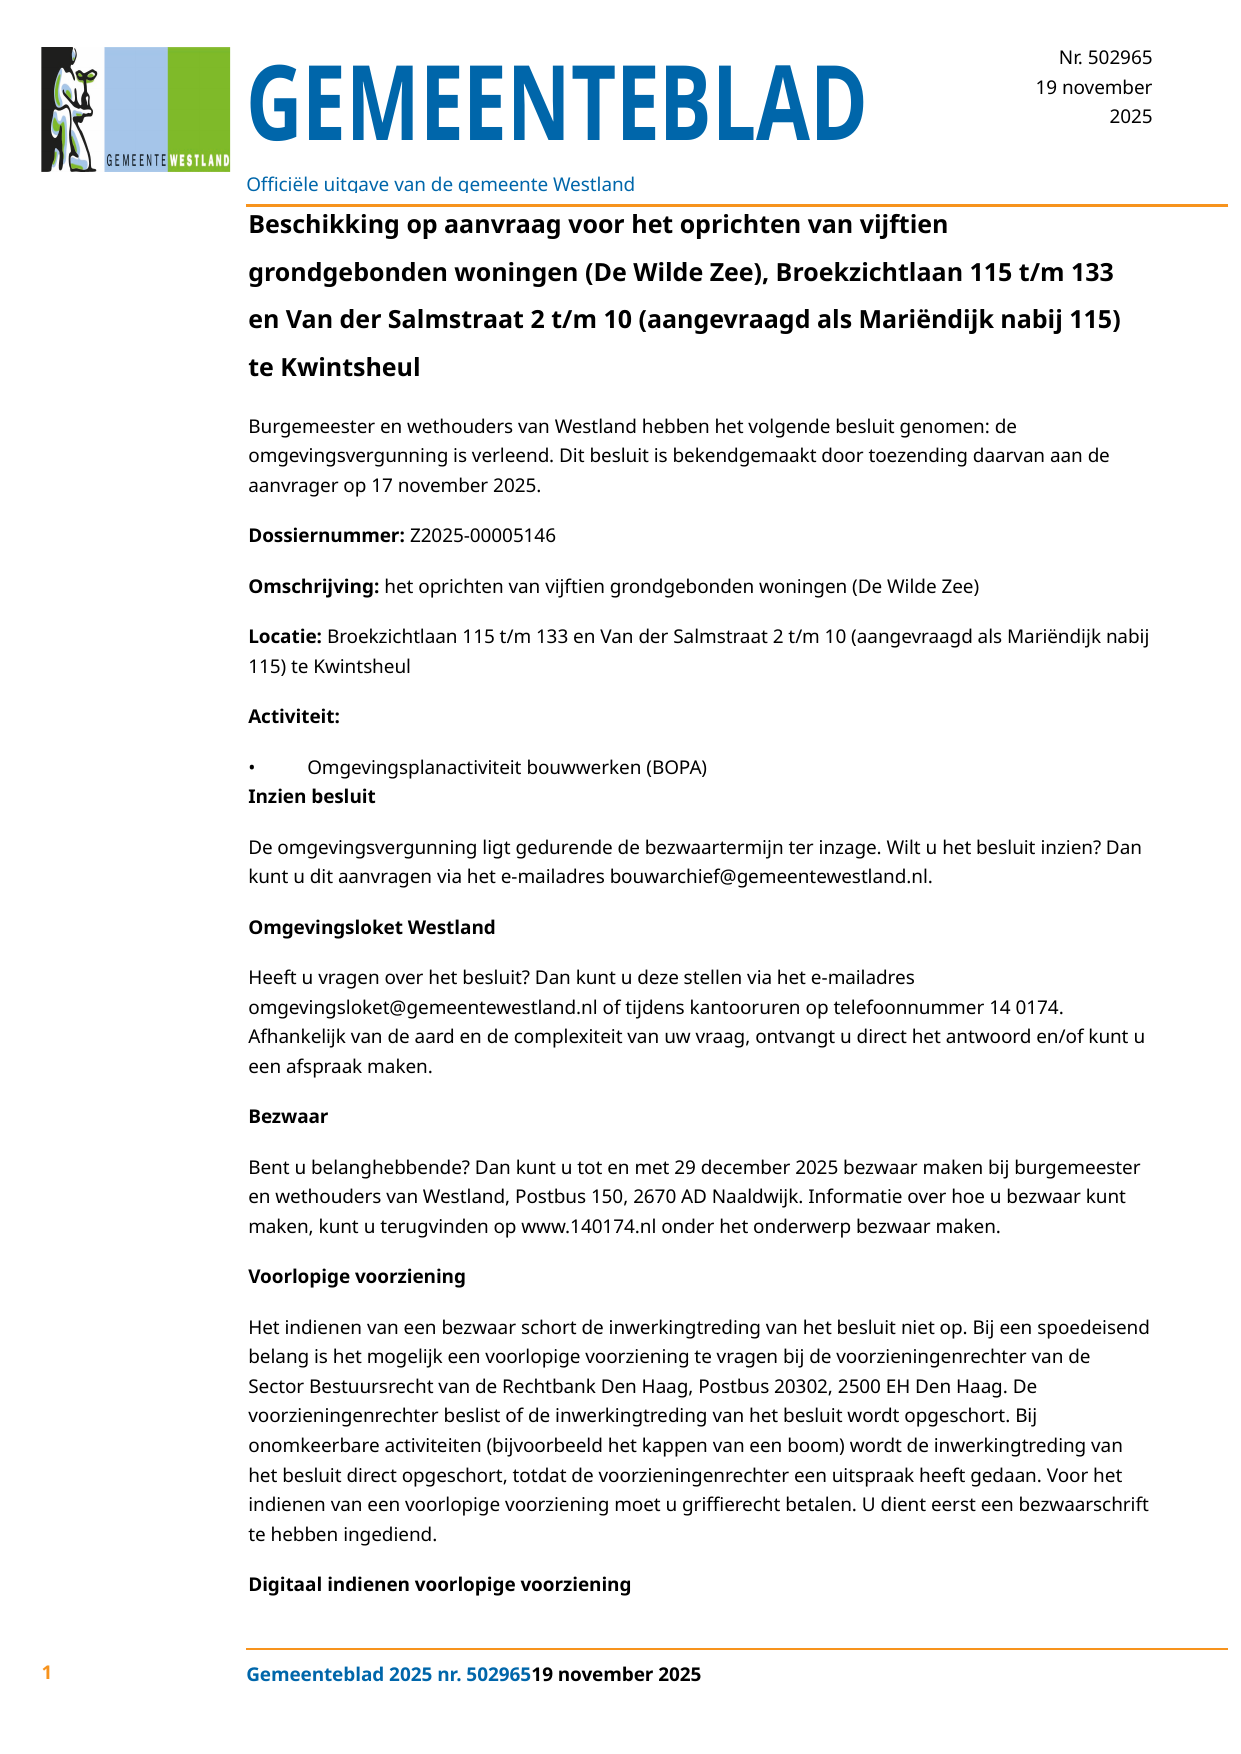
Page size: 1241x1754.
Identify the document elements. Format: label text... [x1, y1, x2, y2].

text Locatie: Broekzichtlaan 115 t/m 133 en Van der Salmstraat 2 t/m 10 (aangevraagd als Mariëndijk nabij 115) te Kwintsheul [248, 623, 1152, 679]
text Omschrijving: het oprichten van vijftien grondgebonden woningen (De Wilde Zee) [248, 573, 1152, 599]
text Digitaal indienen voorlopige voorziening [248, 1571, 1152, 1597]
text Bent u belanghebbende? Dan kunt u tot en met 29 december 2025 bezwaar maken bij burgemeester en wethouders van Westland, Postbus 150, 2670 AD Naaldwijk. Informatie over hoe u bezwaar kunt maken, kunt u terugvinden op www.140174.nl onder het onderwerp bezwaar maken. [248, 1154, 1152, 1239]
text Burgemeester en wethouders van Westland hebben het volgende besluit genomen: de omgevingsvergunning is verleend. Dit besluit is bekendgemaakt door toezending daarvan aan de aanvrager op 17 november 2025. [248, 413, 1152, 498]
text Omgevingsloket Westland [248, 914, 1152, 940]
text Heeft u vragen over het besluit? Dan kunt u deze stellen via het e-mailadres omgevingsloket@gemeentewestland.nl of tijdens kantooruren op telefoonnummer 14 0174. Afhankelijk van de aard en de complexiteit van uw vraag, ontvangt u direct het antwoord en/of kunt u een afspraak maken. [248, 964, 1152, 1079]
text Bezwaar [248, 1103, 1152, 1129]
text Het indienen van een bezwaar schort de inwerkingtreding van het besluit niet op. Bij een spoedeisend belang is het mogelijk een voorlopige voorziening te vragen bij de voorzieningenrechter van de Sector Bestuursrecht van de Rechtbank Den Haag, Postbus 20302, 2500 EH Den Haag. De voorzieningenrechter beslist of de inwerkingtreding van het besluit wordt opgeschort. Bij onomkeerbare activiteiten (bijvoorbeeld het kappen van een boom) wordt de inwerkingtreding van het besluit direct opgeschort, totdat de voorzieningenrechter een uitspraak heeft gedaan. Voor het indienen van een voorlopige voorziening moet u griffierecht betalen. U dient eerst een bezwaarschrift te hebben ingediend. [248, 1314, 1152, 1547]
text Beschikking op aanvraag voor het oprichten van vijftien grondgebonden woningen (De Wilde Zee), Broekzichtlaan 115 t/m 133 en Van der Salmstraat 2 t/m 10 (aangevraagd als Mariëndijk nabij 115) te Kwintsheul [248, 207, 1152, 384]
list Omgevingsplanactiviteit bouwwerken (BOPA) [248, 754, 1152, 780]
text De omgevingsvergunning ligt gedurende de bezwaartermijn ter inzage. Wilt u het besluit inzien? Dan kunt u dit aanvragen via het e-mailadres bouwarchief@gemeentewestland.nl. [248, 834, 1152, 889]
text Dossiernummer: Z2025-00005146 [248, 523, 1152, 548]
text Voorlopige voorziening [248, 1263, 1152, 1289]
text Activiteit: [248, 703, 1152, 729]
picture [41, 47, 231, 172]
text Inzien besluit [248, 783, 1152, 809]
